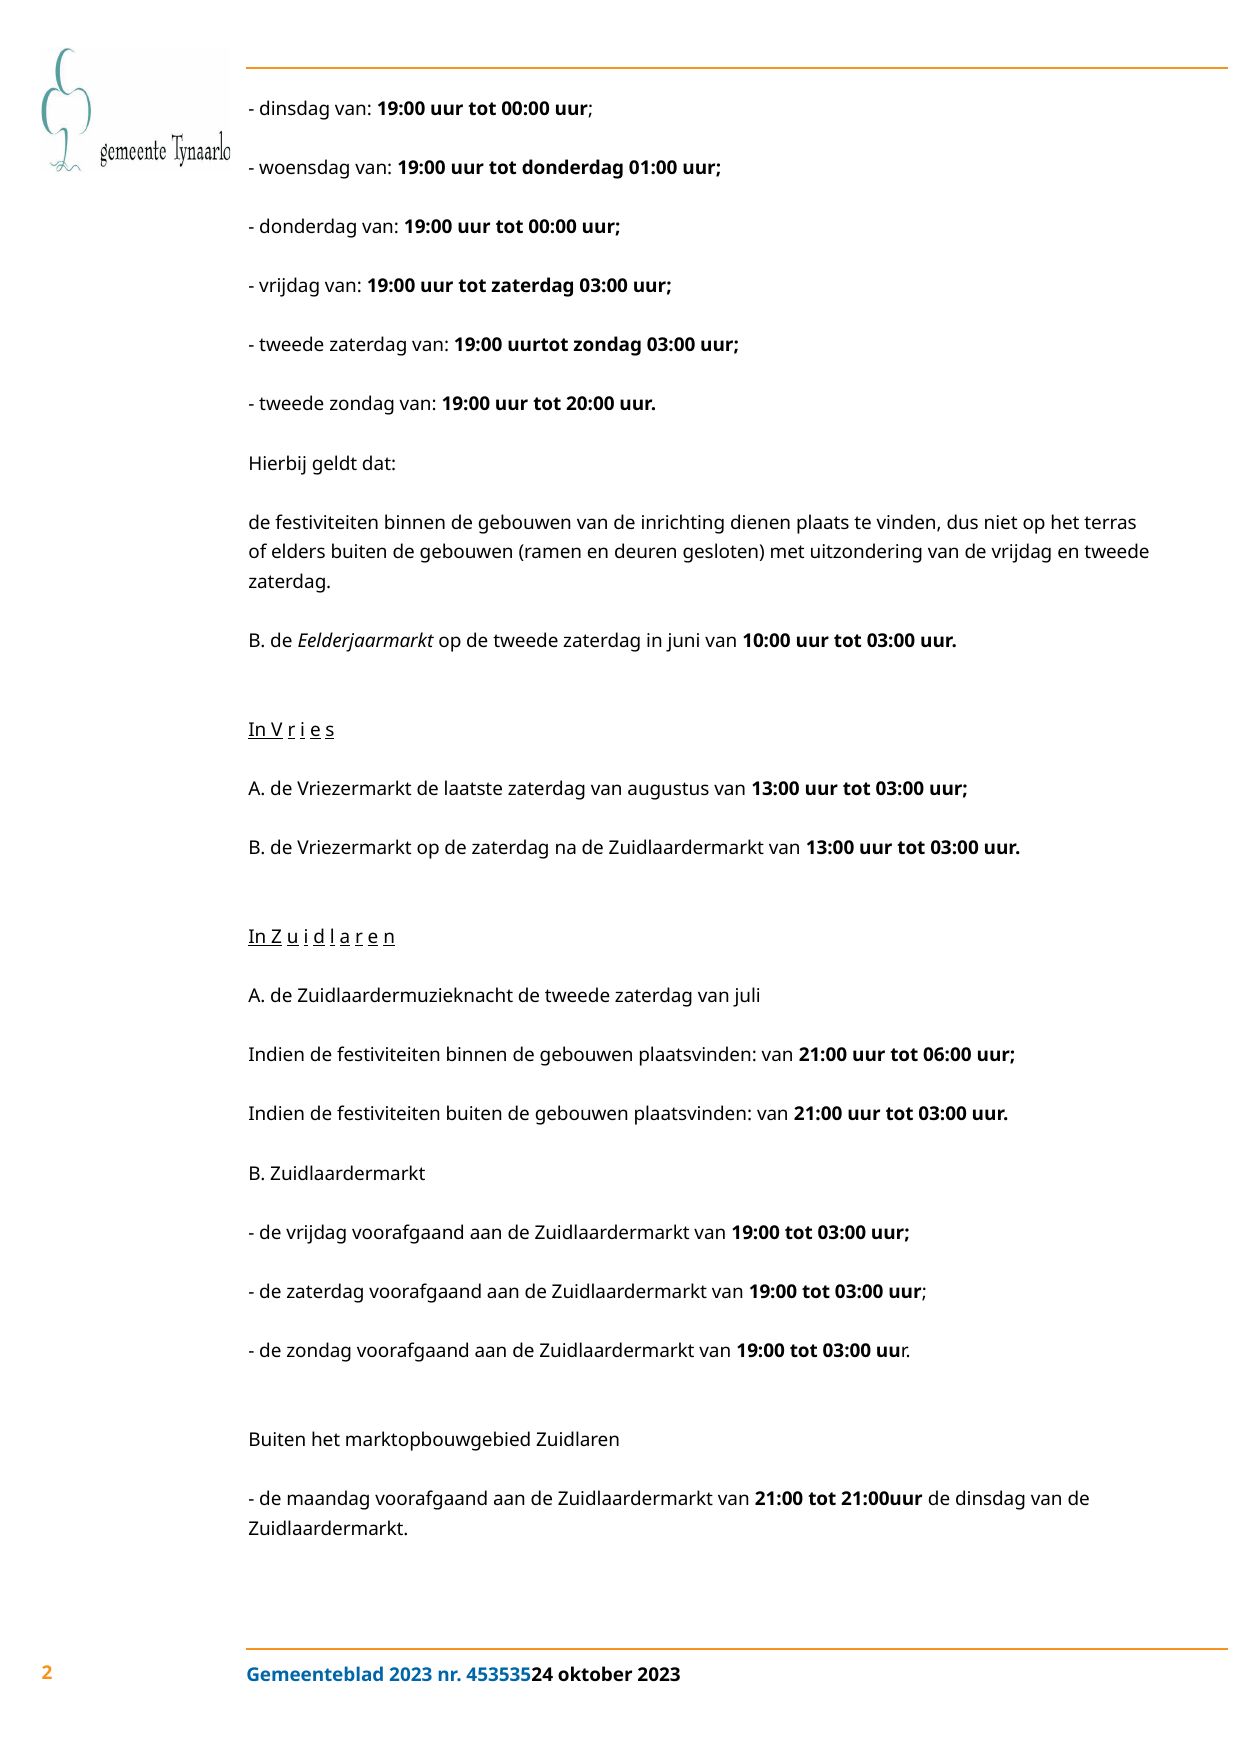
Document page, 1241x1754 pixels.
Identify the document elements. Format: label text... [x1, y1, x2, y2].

text Hierbij geldt dat: [248, 450, 1152, 476]
text - de maandag voorafgaand aan de Zuidlaardermarkt van 21:00 tot 21:00uur de dinsdag van de [248, 1485, 1152, 1511]
text - de zondag voorafgaand aan de Zuidlaardermarkt van 19:00 tot 03:00 uur. [248, 1337, 1152, 1363]
text In V r i e s [248, 716, 1152, 742]
text - de vrijdag voorafgaand aan de Zuidlaardermarkt van 19:00 tot 03:00 uur; [248, 1219, 1152, 1245]
text A. de Zuidlaardermuzieknacht de tweede zaterdag van juli [248, 982, 1152, 1008]
text - vrijdag van: 19:00 uur tot zaterdag 03:00 uur; [248, 272, 1152, 298]
text de festiviteiten binnen de gebouwen van de inrichting dienen plaats te vinden, dus niet op het terras of elders buiten de gebouwen (ramen en deuren gesloten) met uitzondering van de vrijdag en tweede zaterdag. [248, 509, 1152, 594]
text - de zaterdag voorafgaand aan de Zuidlaardermarkt van 19:00 tot 03:00 uur; [248, 1278, 1152, 1304]
text B. de Eelderjaarmarkt op de tweede zaterdag in juni van 10:00 uur tot 03:00 uur. [248, 627, 1152, 653]
text - donderdag van: 19:00 uur tot 00:00 uur; [248, 213, 1152, 239]
text In Z u i d l a r e n [248, 923, 1152, 949]
text A. de Vriezermarkt de laatste zaterdag van augustus van 13:00 uur tot 03:00 uur; [248, 775, 1152, 801]
text Indien de festiviteiten buiten de gebouwen plaatsvinden: van 21:00 uur tot 03:00 uur. [248, 1101, 1152, 1126]
picture [41, 47, 231, 172]
text Zuidlaardermarkt. [248, 1515, 1152, 1541]
text - dinsdag van: 19:00 uur tot 00:00 uur; [248, 95, 1152, 121]
text - tweede zaterdag van: 19:00 uurtot zondag 03:00 uur; [248, 331, 1152, 357]
text Buiten het marktopbouwgebied Zuidlaren [248, 1426, 1152, 1452]
text B. de Vriezermarkt op de zaterdag na de Zuidlaardermarkt van 13:00 uur tot 03:00 uur. [248, 834, 1152, 860]
text B. Zuidlaardermarkt [248, 1160, 1152, 1186]
text Indien de festiviteiten binnen de gebouwen plaatsvinden: van 21:00 uur tot 06:00 uur; [248, 1041, 1152, 1067]
text - woensdag van: 19:00 uur tot donderdag 01:00 uur; [248, 154, 1152, 180]
text - tweede zondag van: 19:00 uur tot 20:00 uur. [248, 391, 1152, 416]
